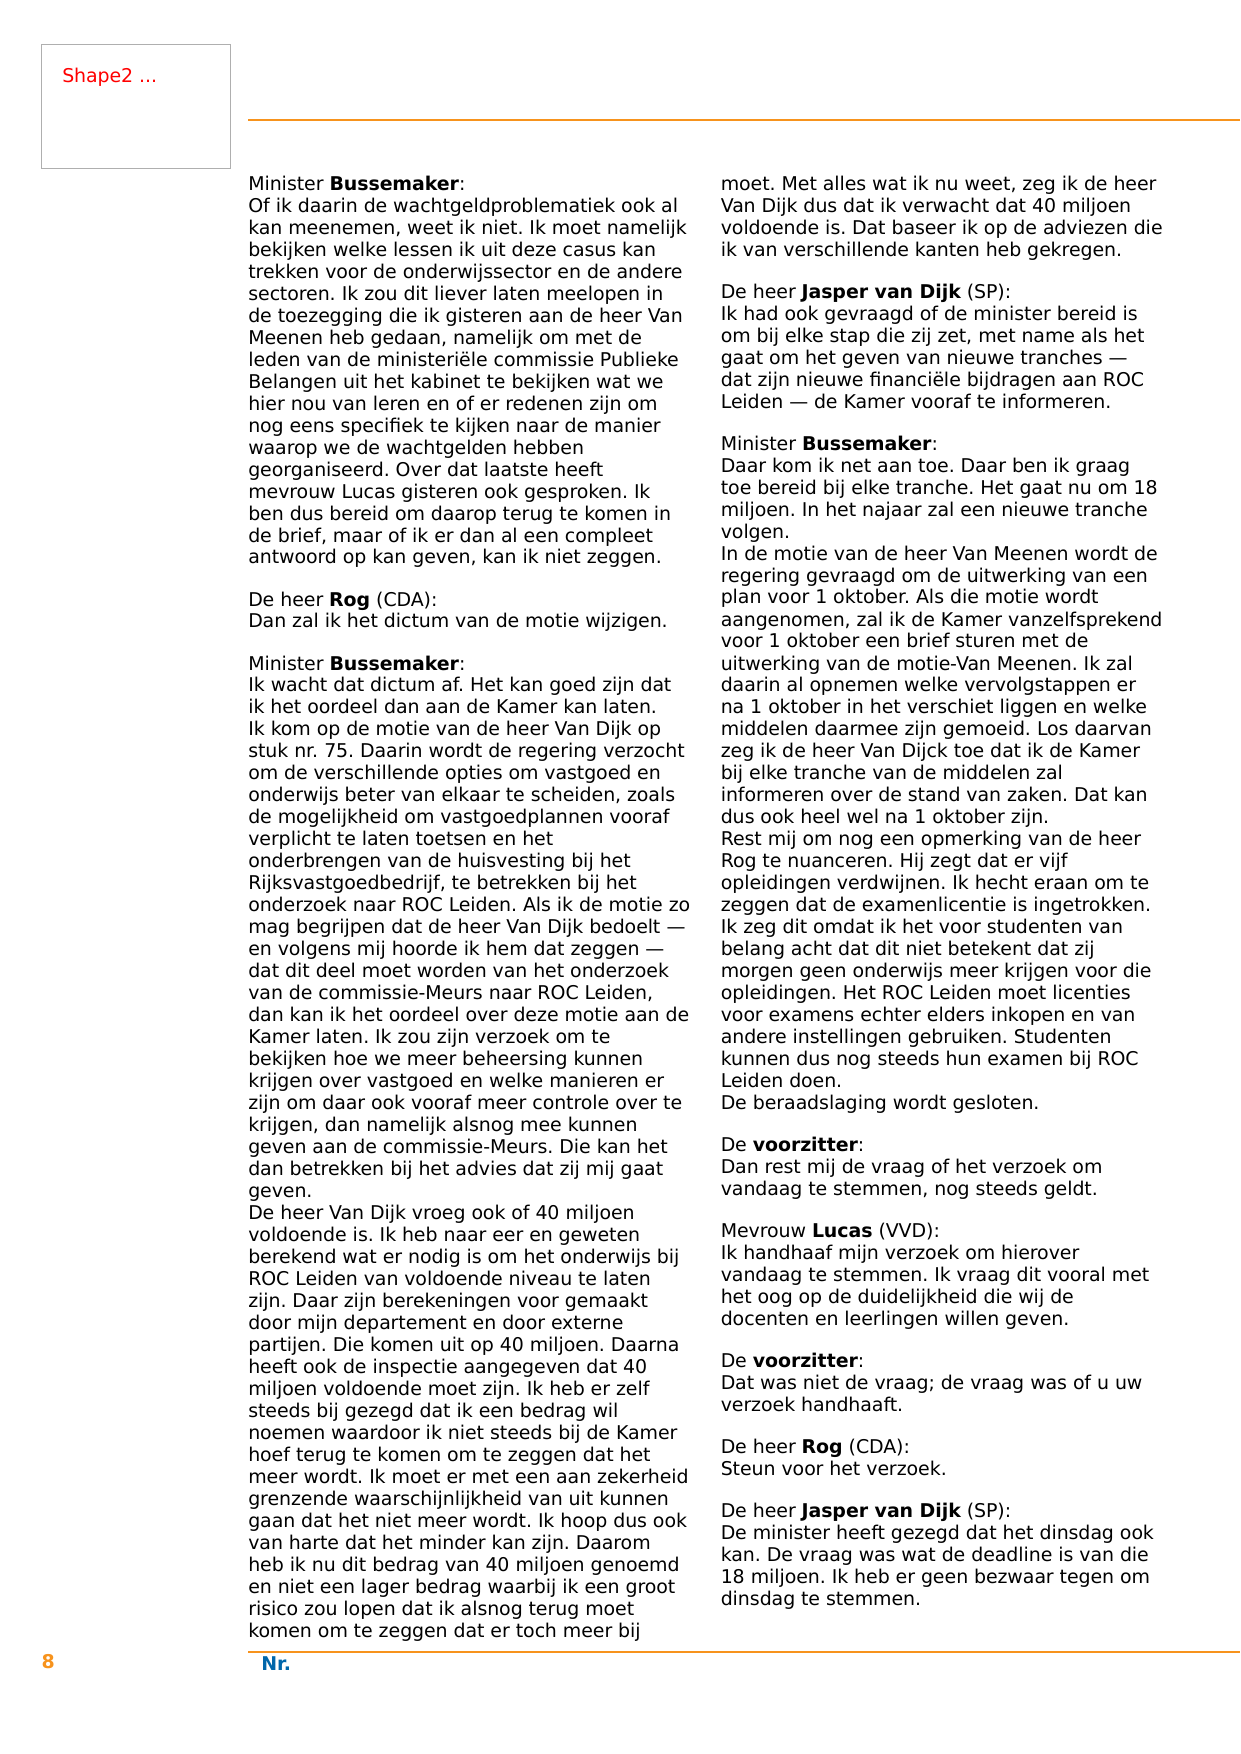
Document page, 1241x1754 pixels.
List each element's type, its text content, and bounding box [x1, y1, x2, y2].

text De minister heeft gezegd dat het dinsdag ook kan. De vraag was wat de deadline is van die 18 miljoen. Ik heb er geen bezwaar tegen om dinsdag te stemmen. [721, 1522, 1163, 1609]
text Of ik daarin de wachtgeldproblematiek ook al kan meenemen, weet ik niet. Ik moet namelijk bekijken welke lessen ik uit deze casus kan trekken voor de onderwijssector en de andere sectoren. Ik zou dit liever laten meelopen in de toezegging die ik gisteren aan de heer Van Meenen heb gedaan, namelijk om met de leden van de ministeriële commissie Publieke Belangen uit het kabinet te bekijken wat we hier nou van leren en of er redenen zijn om nog eens specifiek te kijken naar de manier waarop we de wachtgelden hebben georganiseerd. Over dat laatste heeft mevrouw Lucas gisteren ook gesproken. Ik ben dus bereid om daarop terug te komen in de brief, maar of ik er dan al een compleet antwoord op kan geven, kan ik niet zeggen. [248, 195, 691, 568]
text Minister Bussemaker: [248, 173, 691, 195]
text Ik handhaaf mijn verzoek om hierover vandaag te stemmen. Ik vraag dit vooral met het oog op de duidelijkheid die wij de docenten en leerlingen willen geven. [721, 1242, 1163, 1330]
text De heer Van Dijk vroeg ook of 40 miljoen voldoende is. Ik heb naar eer en geweten berekend wat er nodig is om het onderwijs bij ROC Leiden van voldoende niveau te laten zijn. Daar zijn berekeningen voor gemaakt door mijn departement en door externe partijen. Die komen uit op 40 miljoen. Daarna heeft ook de inspectie aangegeven dat 40 miljoen voldoende moet zijn. Ik heb er zelf steeds bij gezegd dat ik een bedrag wil noemen waardoor ik niet steeds bij de Kamer hoef terug te komen om te zeggen dat het meer wordt. Ik moet er met een aan zekerheid grenzende waarschijnlijkheid van uit kunnen gaan dat het niet meer wordt. Ik hoop dus ook van harte dat het minder kan zijn. Daarom heb ik nu dit bedrag van 40 miljoen genoemd en niet een lager bedrag waarbij ik een groot risico zou lopen dat ik alsnog terug moet komen om te zeggen dat er toch meer bij [248, 1202, 691, 1641]
text Ik wacht dat dictum af. Het kan goed zijn dat ik het oordeel dan aan de Kamer kan laten. [248, 674, 691, 718]
text Daar kom ik net aan toe. Daar ben ik graag toe bereid bij elke tranche. Het gaat nu om 18 miljoen. In het najaar zal een nieuwe tranche volgen. [721, 454, 1163, 542]
text Ik kom op de motie van de heer Van Dijk op stuk nr. 75. Daarin wordt de regering verzocht om de verschillende opties om vastgoed en onderwijs beter van elkaar te scheiden, zoals de mogelijkheid om vastgoedplannen vooraf verplicht te laten toetsen en het onderbrengen van de huisvesting bij het Rijksvastgoedbedrijf, te betrekken bij het onderzoek naar ROC Leiden. Als ik de motie zo mag begrijpen dat de heer Van Dijk bedoelt — en volgens mij hoorde ik hem dat zeggen — dat dit deel moet worden van het onderzoek van de commissie-Meurs naar ROC Leiden, dan kan ik het oordeel over deze motie aan de Kamer laten. Ik zou zijn verzoek om te bekijken hoe we meer beheersing kunnen krijgen over vastgoed en welke manieren er zijn om daar ook vooraf meer controle over te krijgen, dan namelijk alsnog mee kunnen geven aan de commissie-Meurs. Die kan het dan betrekken bij het advies dat zij mij gaat geven. [248, 718, 691, 1202]
text moet. Met alles wat ik nu weet, zeg ik de heer Van Dijk dus dat ik verwacht dat 40 miljoen voldoende is. Dat baseer ik op de adviezen die ik van verschillende kanten heb gekregen. [721, 173, 1163, 261]
text Ik had ook gevraagd of de minister bereid is om bij elke stap die zij zet, met name als het gaat om het geven van nieuwe tranches — dat zijn nieuwe financiële bijdragen aan ROC Leiden — de Kamer vooraf te informeren. [721, 303, 1163, 413]
text In de motie van de heer Van Meenen wordt de regering gevraagd om de uitwerking van een plan voor 1 oktober. Als die motie wordt aangenomen, zal ik de Kamer vanzelfsprekend voor 1 oktober een brief sturen met de uitwerking van de motie-Van Meenen. Ik zal daarin al opnemen welke vervolgstappen er na 1 oktober in het verschiet liggen en welke middelen daarmee zijn gemoeid. Los daarvan zeg ik de heer Van Dijck toe dat ik de Kamer bij elke tranche van de middelen zal informeren over de stand van zaken. Dat kan dus ook heel wel na 1 oktober zijn. [721, 542, 1163, 828]
text De heer Rog (CDA): [248, 588, 691, 610]
text Steun voor het verzoek. [721, 1458, 1163, 1480]
text Rest mij om nog een opmerking van de heer Rog te nuanceren. Hij zegt dat er vijf opleidingen verdwijnen. Ik hecht eraan om te zeggen dat de examenlicentie is ingetrokken. Ik zeg dit omdat ik het voor studenten van belang acht dat dit niet betekent dat zij morgen geen onderwijs meer krijgen voor die opleidingen. Het ROC Leiden moet licenties voor examens echter elders inkopen en van andere instellingen gebruiken. Studenten kunnen dus nog steeds hun examen bij ROC Leiden doen. [721, 828, 1163, 1092]
text De heer Rog (CDA): [721, 1436, 1163, 1458]
text Minister Bussemaker: [721, 433, 1163, 454]
text De heer Jasper van Dijk (SP): [721, 281, 1163, 303]
text Minister Bussemaker: [248, 652, 691, 674]
text De voorzitter: [721, 1134, 1163, 1156]
text De heer Jasper van Dijk (SP): [721, 1500, 1163, 1522]
text Dan zal ik het dictum van de motie wijzigen. [248, 610, 691, 632]
text Dat was niet de vraag; de vraag was of u uw verzoek handhaaft. [721, 1372, 1163, 1416]
text De voorzitter: [721, 1350, 1163, 1372]
text Mevrouw Lucas (VVD): [721, 1220, 1163, 1242]
text Dan rest mij de vraag of het verzoek om vandaag te stemmen, nog steeds geldt. [721, 1156, 1163, 1200]
text De beraadslaging wordt gesloten. [721, 1092, 1163, 1114]
